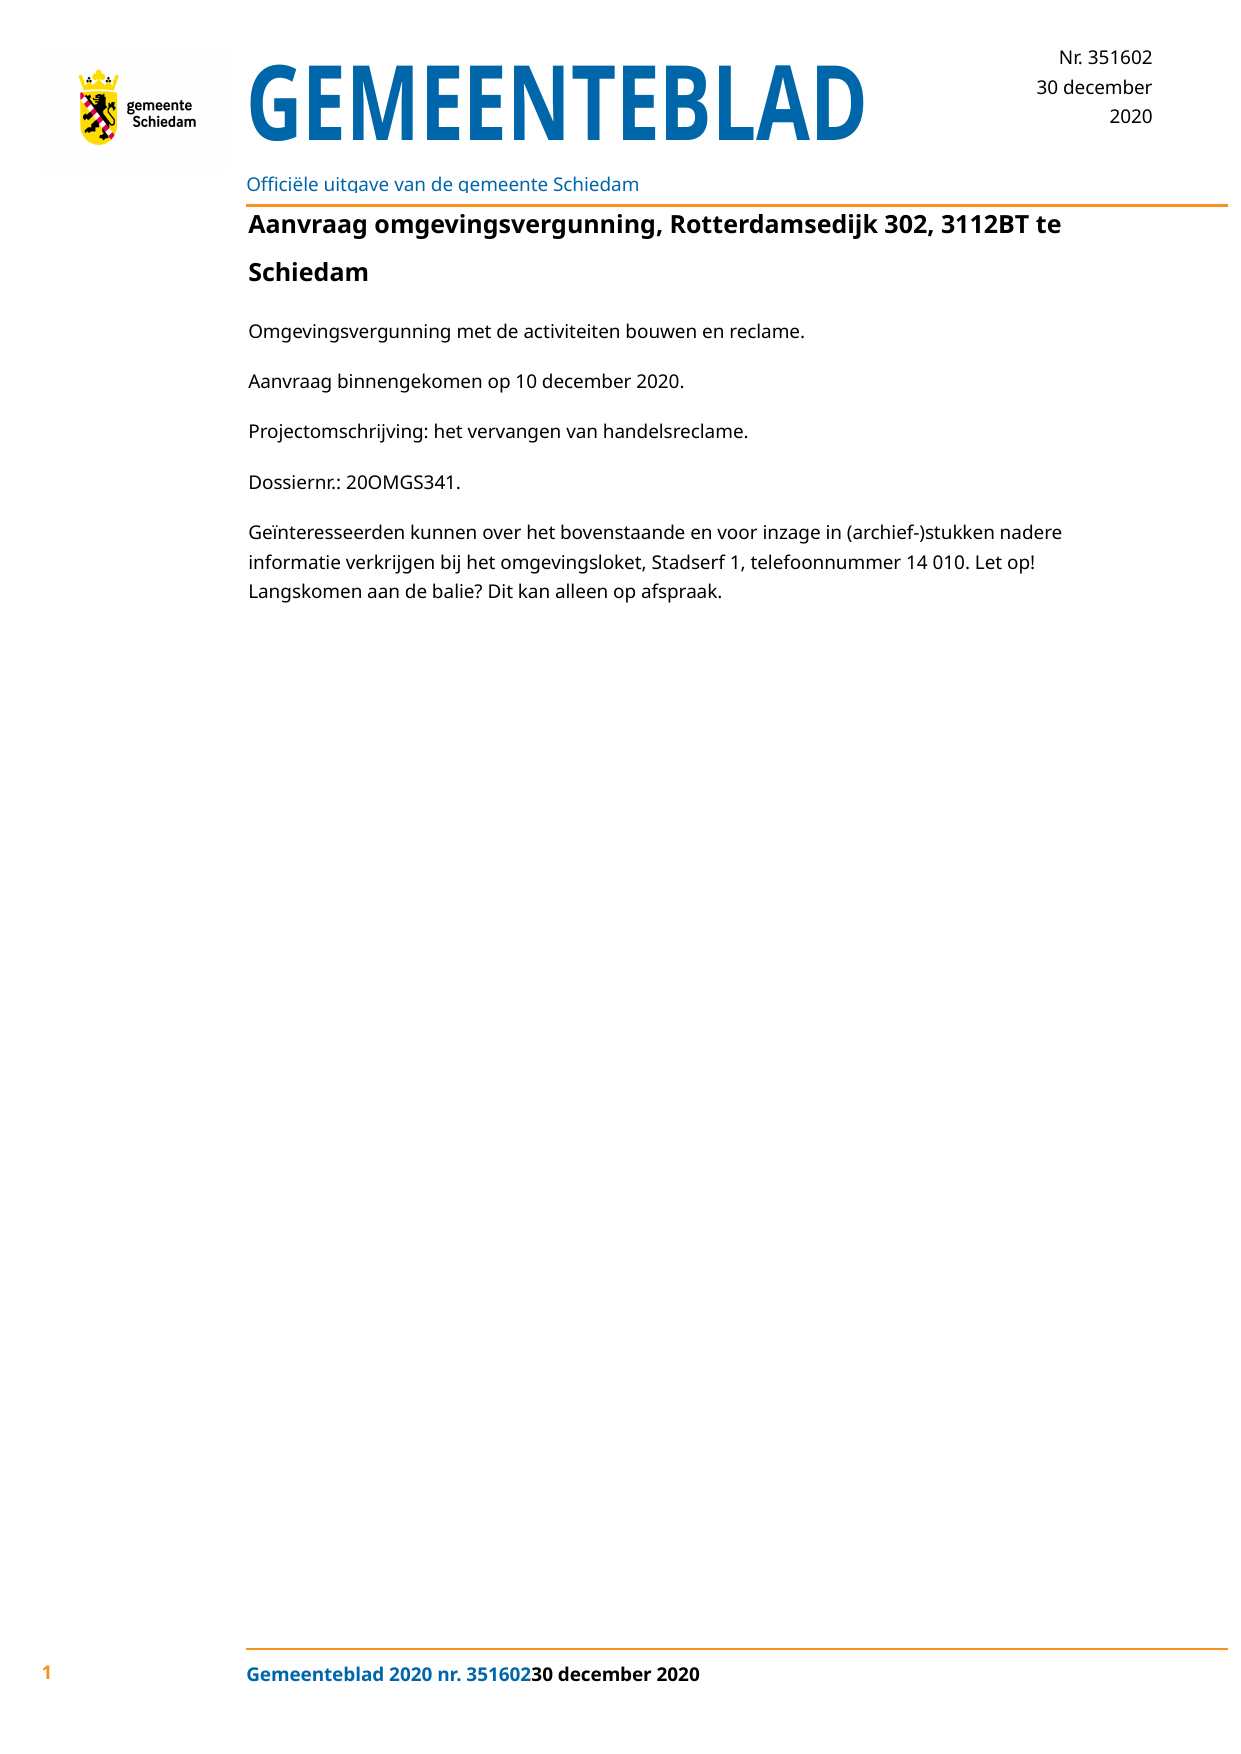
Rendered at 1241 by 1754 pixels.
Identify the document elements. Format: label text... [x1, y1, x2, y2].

text Projectomschrijving: het vervangen van handelsreclame. [248, 419, 1152, 444]
text Omgevingsvergunning met de activiteiten bouwen en reclame. [248, 318, 1152, 344]
text Geïnteresseerden kunnen over het bovenstaande en voor inzage in (archief-)stukken nadere informatie verkrijgen bij het omgevingsloket, Stadserf 1, telefoonnummer 14 010. Let op! Langskomen aan de balie? Dit kan alleen op afspraak. [248, 519, 1152, 604]
text Dossiernr.: 20OMGS341. [248, 469, 1152, 495]
picture [41, 47, 231, 172]
text Aanvraag omgevingsvergunning, Rotterdamsedijk 302, 3112BT te Schiedam [248, 207, 1152, 288]
text Aanvraag binnengekomen op 10 december 2020. [248, 368, 1152, 394]
